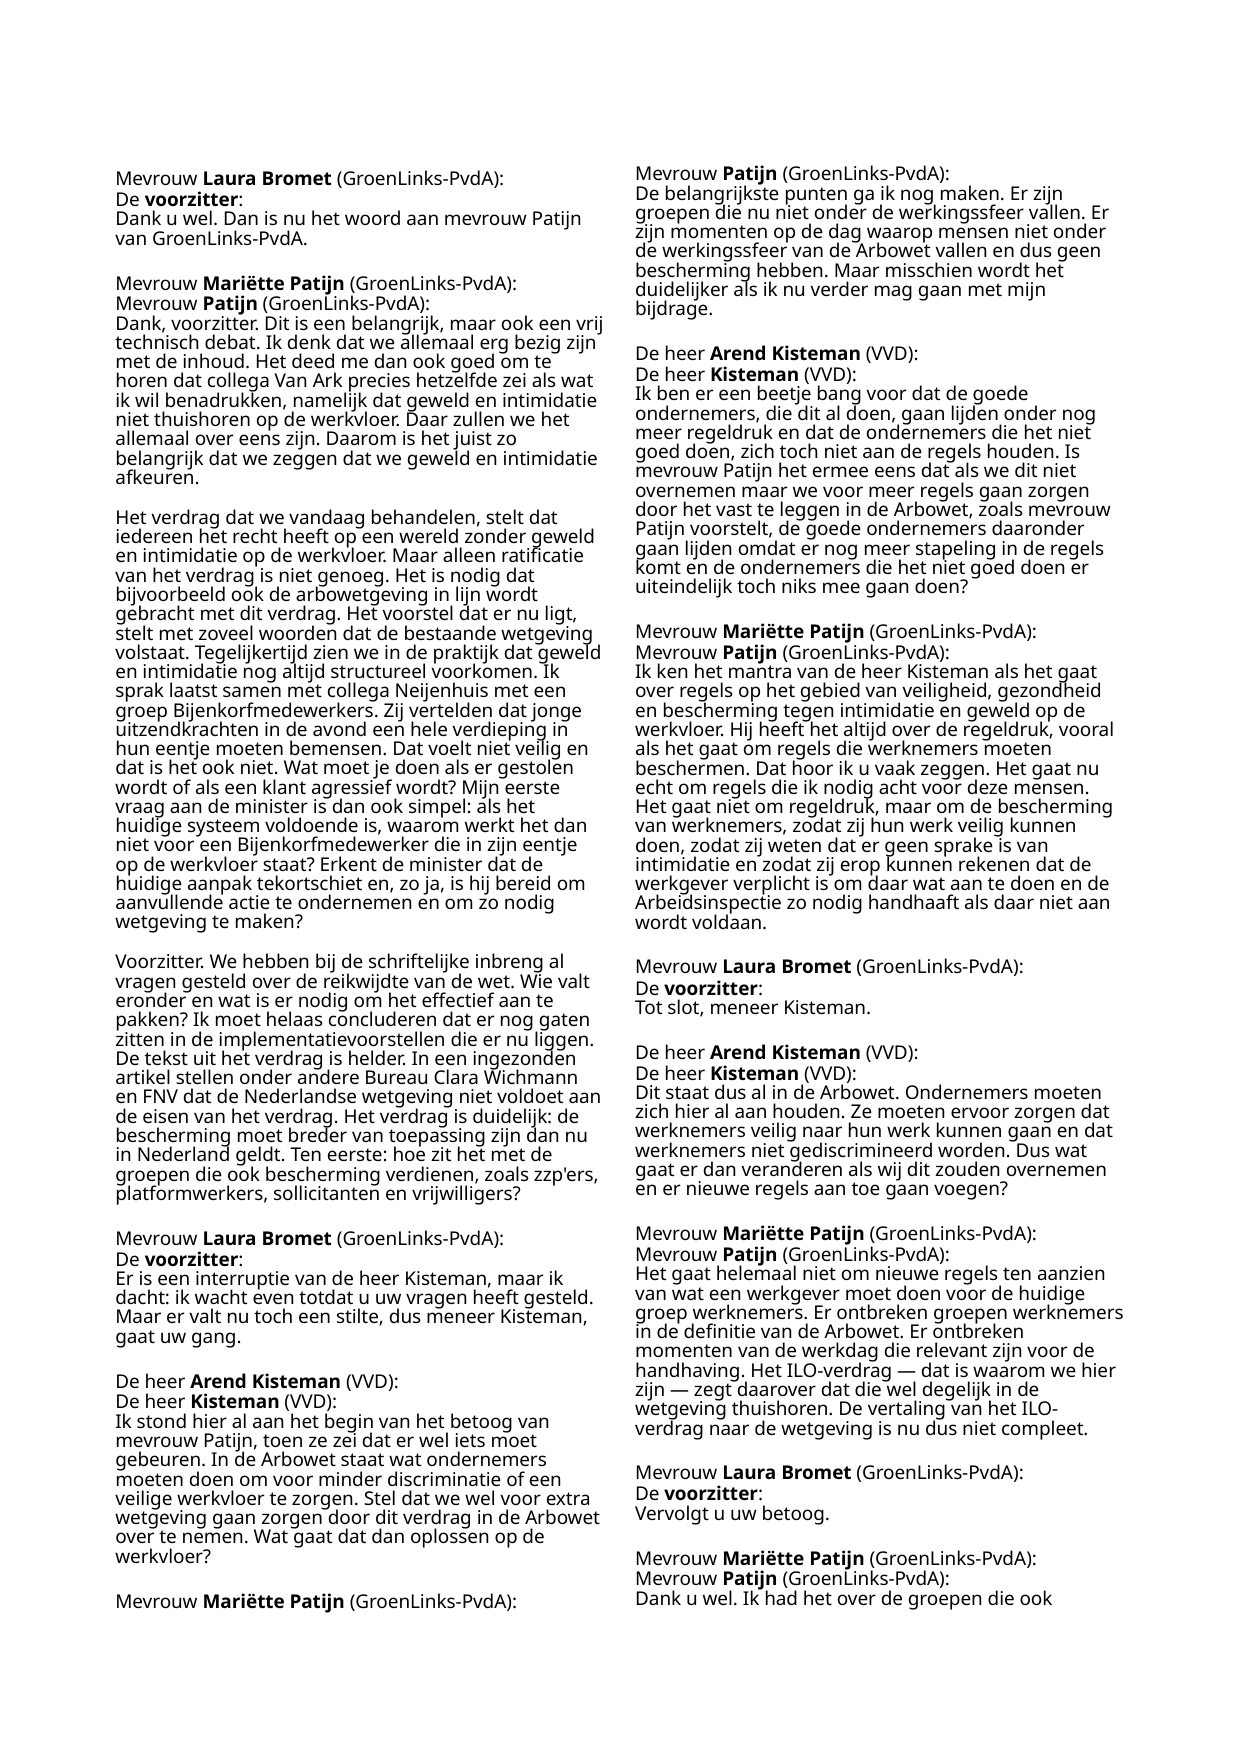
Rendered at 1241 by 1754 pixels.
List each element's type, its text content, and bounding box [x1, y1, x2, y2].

text Mevrouw Patijn (GroenLinks-PvdA): [635, 165, 1125, 184]
text Mevrouw Laura Bromet (GroenLinks-PvdA): [635, 954, 1125, 979]
text Het verdrag dat we vandaag behandelen, stelt dat iedereen het recht heeft op een wereld zonder geweld en intimidatie op de werkvloer. Maar alleen ratificatie van het verdrag is niet genoeg. Het is nodig dat bijvoorbeeld ook de arbowetgeving in lijn wordt gebracht met dit verdrag. Het voorstel dat er nu ligt, stelt met zoveel woorden dat de bestaande wetgeving volstaat. Tegelijkertijd zien we in de praktijk dat geweld en intimidatie nog altijd structureel voorkomen. Ik sprak laatst samen met collega Neijenhuis met een groep Bijenkorfmedewerkers. Zij vertelden dat jonge uitzendkrachten in de avond een hele verdieping in hun eentje moeten bemensen. Dat voelt niet veilig en dat is het ook niet. Wat moet je doen als er gestolen wordt of als een klant agressief wordt? Mijn eerste vraag aan de minister is dan ook simpel: als het huidige systeem voldoende is, waarom werkt het dan niet voor een Bijenkorfmedewerker die in zijn eentje op de werkvloer staat? Erkent de minister dat de huidige aanpak tekortschiet en, zo ja, is hij bereid om aanvullende actie te ondernemen en om zo nodig wetgeving te maken? [115, 509, 605, 933]
text Voorzitter. We hebben bij de schriftelijke inbreng al vragen gesteld over de reikwijdte van de wet. Wie valt eronder en wat is er nodig om het effectief aan te pakken? Ik moet helaas concluderen dat er nog gaten zitten in de implementatievoorstellen die er nu liggen. De tekst uit het verdrag is helder. In een ingezonden artikel stellen onder andere Bureau Clara Wichmann en FNV dat de Nederlandse wetgeving niet voldoet aan de eisen van het verdrag. Het verdrag is duidelijk: de bescherming moet breder van toepassing zijn dan nu in Nederland geldt. Ten eerste: hoe zit het met de groepen die ook bescherming verdienen, zoals zzp'ers, platformwerkers, sollicitanten en vrijwilligers? [115, 953, 605, 1204]
text Mevrouw Laura Bromet (GroenLinks-PvdA): [115, 1225, 605, 1251]
text De heer Arend Kisteman (VVD): [635, 1039, 1125, 1064]
text Ik stond hier al aan het begin van het betoog van mevrouw Patijn, toen ze zei dat er wel iets moet gebeuren. In de Arbowet staat wat ondernemers moeten doen om voor minder discriminatie of een veilige werkvloer te zorgen. Stel dat we wel voor extra wetgeving gaan zorgen door dit verdrag in de Arbowet over te nemen. Wat gaat dat dan oplossen op de werkvloer? [115, 1413, 605, 1567]
text Dank u wel. Ik had het over de groepen die ook [635, 1590, 1125, 1609]
text Mevrouw Patijn (GroenLinks-PvdA): [635, 644, 1125, 663]
text Dank, voorzitter. Dit is een belangrijk, maar ook een vrij technisch debat. Ik denk dat we allemaal erg bezig zijn met de inhoud. Het deed me dan ook goed om te horen dat collega Van Ark precies hetzelfde zei als wat ik wil benadrukken, namelijk dat geweld en intimidatie niet thuishoren op de werkvloer. Daar zullen we het allemaal over eens zijn. Daarom is het juist zo belangrijk dat we zeggen dat we geweld en intimidatie afkeuren. [115, 315, 605, 488]
text De heer Kisteman (VVD): [635, 1064, 1125, 1084]
text De belangrijkste punten ga ik nog maken. Er zijn groepen die nu niet onder de werkingssfeer vallen. Er zijn momenten op de dag waarop mensen niet onder de werkingssfeer van de Arbowet vallen en dus geen bescherming hebben. Maar misschien wordt het duidelijker als ik nu verder mag gaan met mijn bijdrage. [635, 184, 1125, 319]
text Mevrouw Mariëtte Patijn (GroenLinks-PvdA): [635, 1220, 1125, 1246]
text Het gaat helemaal niet om nieuwe regels ten aanzien van wat een werkgever moet doen voor de huidige groep werknemers. Er ontbreken groepen werknemers in de definitie van de Arbowet. Er ontbreken momenten van de werkdag die relevant zijn voor de handhaving. Het ILO-verdrag — dat is waarom we hier zijn — zegt daarover dat die wel degelijk in de wetgeving thuishoren. De vertaling van het ILO-verdrag naar de wetgeving is nu dus niet compleet. [635, 1265, 1125, 1439]
text Mevrouw Mariëtte Patijn (GroenLinks-PvdA): [115, 270, 605, 295]
text De heer Arend Kisteman (VVD): [635, 340, 1125, 366]
text Mevrouw Patijn (GroenLinks-PvdA): [115, 295, 605, 315]
text Ik ben er een beetje bang voor dat de goede ondernemers, die dit al doen, gaan lijden onder nog meer regeldruk en dat de ondernemers die het niet goed doen, zich toch niet aan de regels houden. Is mevrouw Patijn het ermee eens dat als we dit niet overnemen maar we voor meer regels gaan zorgen door het vast te leggen in de Arbowet, zoals mevrouw Patijn voorstelt, de goede ondernemers daaronder gaan lijden omdat er nog meer stapeling in de regels komt en de ondernemers die het niet goed doen er uiteindelijk toch niks mee gaan doen? [635, 385, 1125, 597]
text De voorzitter: [115, 1251, 605, 1270]
text Dit staat dus al in de Arbowet. Ondernemers moeten zich hier al aan houden. Ze moeten ervoor zorgen dat werknemers veilig naar hun werk kunnen gaan en dat werknemers niet gediscrimineerd worden. Dus wat gaat er dan veranderen als wij dit zouden overnemen en er nieuwe regels aan toe gaan voegen? [635, 1084, 1125, 1199]
text Mevrouw Mariëtte Patijn (GroenLinks-PvdA): [635, 618, 1125, 644]
text Vervolgt u uw betoog. [635, 1504, 1125, 1524]
text Dank u wel. Dan is nu het woord aan mevrouw Patijn van GroenLinks-PvdA. [115, 210, 605, 249]
text Mevrouw Laura Bromet (GroenLinks-PvdA): [115, 165, 605, 191]
text Mevrouw Patijn (GroenLinks-PvdA): [635, 1570, 1125, 1590]
text De voorzitter: [115, 191, 605, 210]
text De heer Kisteman (VVD): [115, 1393, 605, 1413]
text De heer Arend Kisteman (VVD): [115, 1368, 605, 1393]
text Mevrouw Patijn (GroenLinks-PvdA): [635, 1246, 1125, 1265]
text Mevrouw Mariëtte Patijn (GroenLinks-PvdA): [115, 1588, 605, 1613]
text Mevrouw Laura Bromet (GroenLinks-PvdA): [635, 1459, 1125, 1485]
text De voorzitter: [635, 979, 1125, 999]
text De voorzitter: [635, 1485, 1125, 1504]
text De heer Kisteman (VVD): [635, 366, 1125, 385]
text Er is een interruptie van de heer Kisteman, maar ik dacht: ik wacht even totdat u uw vragen heeft gesteld. Maar er valt nu toch een stilte, dus meneer Kisteman, gaat uw gang. [115, 1270, 605, 1347]
text Ik ken het mantra van de heer Kisteman als het gaat over regels op het gebied van veiligheid, gezondheid en bescherming tegen intimidatie en geweld op de werkvloer. Hij heeft het altijd over de regeldruk, vooral als het gaat om regels die werknemers moeten beschermen. Dat hoor ik u vaak zeggen. Het gaat nu echt om regels die ik nodig acht voor deze mensen. Het gaat niet om regeldruk, maar om de bescherming van werknemers, zodat zij hun werk veilig kunnen doen, zodat zij weten dat er geen sprake is van intimidatie en zodat zij erop kunnen rekenen dat de werkgever verplicht is om daar wat aan te doen en de Arbeidsinspectie zo nodig handhaaft als daar niet aan wordt voldaan. [635, 663, 1125, 933]
text Tot slot, meneer Kisteman. [635, 999, 1125, 1018]
text Mevrouw Mariëtte Patijn (GroenLinks-PvdA): [635, 1545, 1125, 1570]
